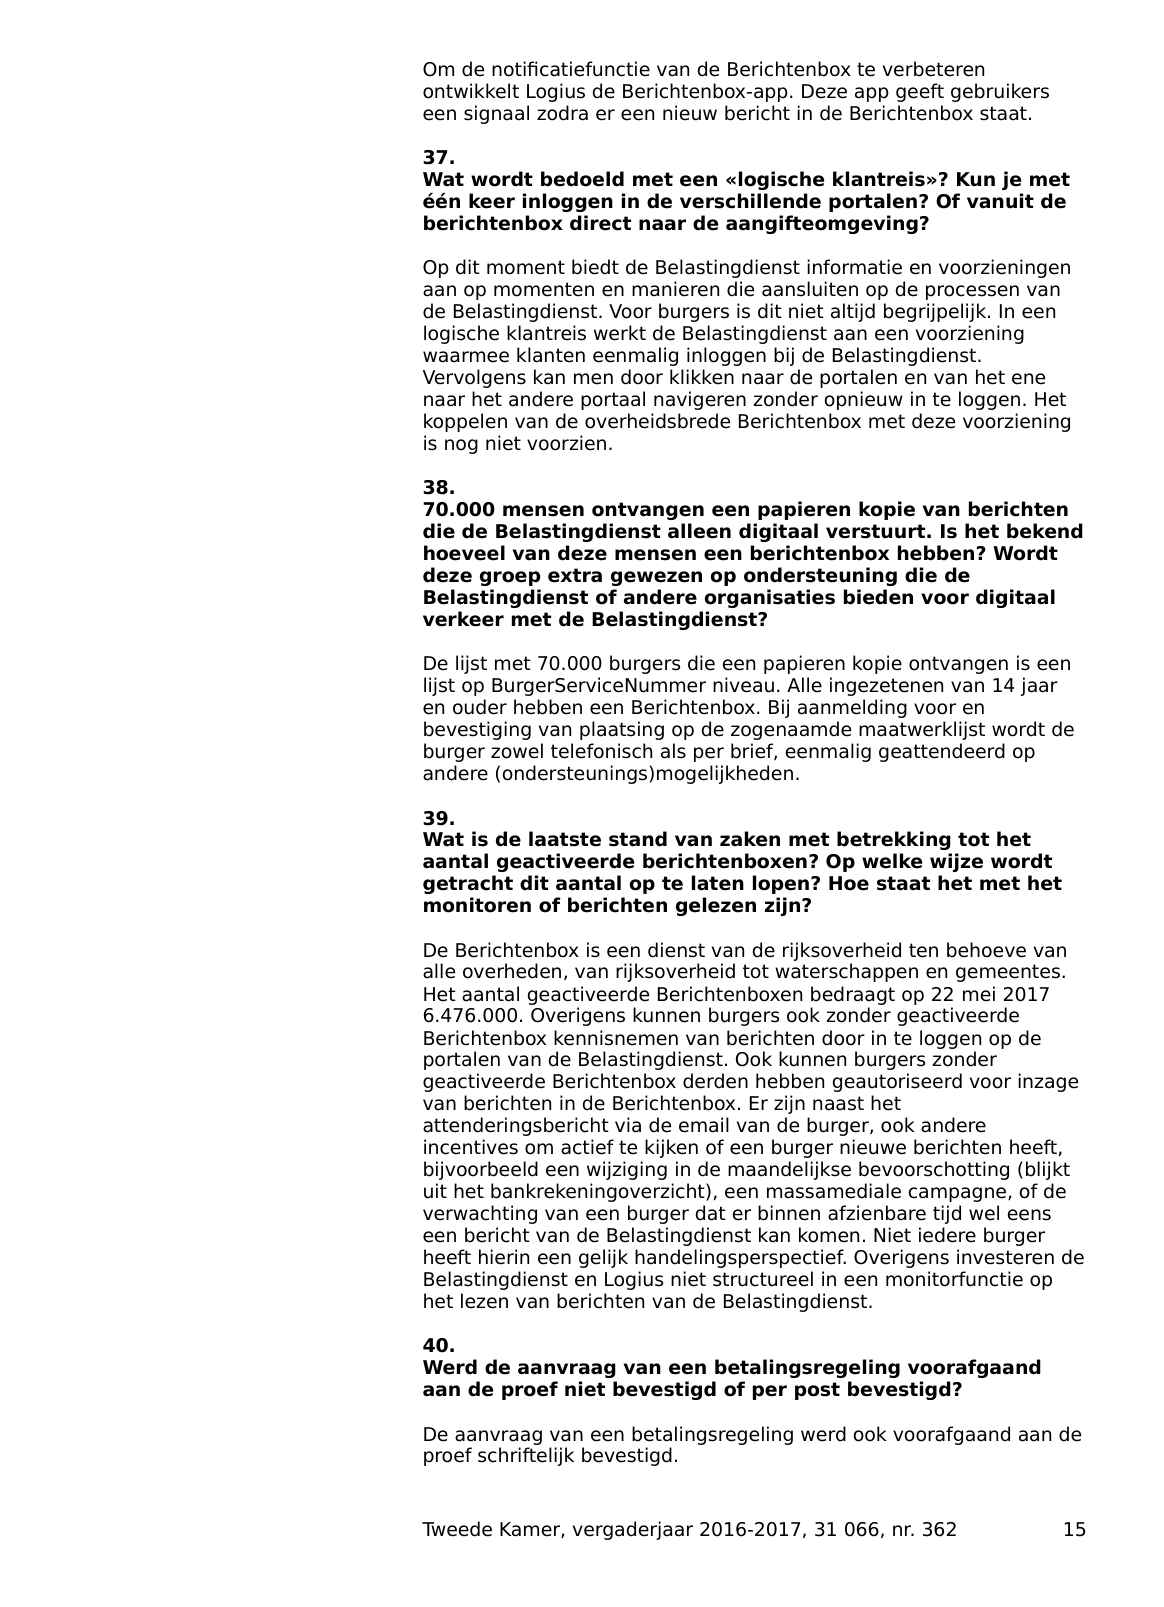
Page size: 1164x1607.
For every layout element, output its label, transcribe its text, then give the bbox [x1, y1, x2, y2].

text De lijst met 70.000 burgers die een papieren kopie ontvangen is een lijst op BurgerServiceNummer niveau. Alle ingezetenen van 14 jaar en ouder hebben een Berichtenbox. Bij aanmelding voor en bevestiging van plaatsing op de zogenaamde maatwerklijst wordt de burger zowel telefonisch als per brief, eenmalig geattendeerd op andere (ondersteunings)mogelijkheden. [422, 653, 1087, 785]
text 39. [422, 807, 1087, 829]
text Werd de aanvraag van een betalingsregeling voorafgaand aan de proef niet bevestigd of per post bevestigd? [422, 1357, 1087, 1401]
text De Berichtenbox is een dienst van de rijksoverheid ten behoeve van alle overheden, van rijksoverheid tot waterschappen en gemeentes. Het aantal geactiveerde Berichtenboxen bedraagt op 22 mei 2017 6.476.000. Overigens kunnen burgers ook zonder geactiveerde Berichtenbox kennisnemen van berichten door in te loggen op de portalen van de Belastingdienst. Ook kunnen burgers zonder geactiveerde Berichtenbox derden hebben geautoriseerd voor inzage van berichten in de Berichtenbox. Er zijn naast het attenderingsbericht via de email van de burger, ook andere incentives om actief te kijken of een burger nieuwe berichten heeft, bijvoorbeeld een wijziging in de maandelijkse bevoorschotting (blijkt uit het bankrekeningoverzicht), een massamediale campagne, of de verwachting van een burger dat er binnen afzienbare tijd wel eens een bericht van de Belastingdienst kan komen. Niet iedere burger heeft hierin een gelijk handelingsperspectief. Overigens investeren de Belastingdienst en Logius niet structureel in een monitorfunctie op het lezen van berichten van de Belastingdienst. [422, 939, 1087, 1313]
text Wat wordt bedoeld met een «logische klantreis»? Kun je met één keer inloggen in de verschillende portalen? Of vanuit de berichtenbox direct naar de aangifteomgeving? [422, 169, 1087, 235]
text 37. [422, 147, 1087, 169]
text De aanvraag van een betalingsregeling werd ook voorafgaand aan de proef schriftelijk bevestigd. [422, 1423, 1087, 1467]
text Om de notificatiefunctie van de Berichtenbox te verbeteren ontwikkelt Logius de Berichtenbox-app. Deze app geeft gebruikers een signaal zodra er een nieuw bericht in de Berichtenbox staat. [422, 59, 1087, 125]
text 38. [422, 477, 1087, 499]
text 70.000 mensen ontvangen een papieren kopie van berichten die de Belastingdienst alleen digitaal verstuurt. Is het bekend hoeveel van deze mensen een berichtenbox hebben? Wordt deze groep extra gewezen op ondersteuning die de Belastingdienst of andere organisaties bieden voor digitaal verkeer met de Belastingdienst? [422, 499, 1087, 631]
text Op dit moment biedt de Belastingdienst informatie en voorzieningen aan op momenten en manieren die aansluiten op de processen van de Belastingdienst. Voor burgers is dit niet altijd begrijpelijk. In een logische klantreis werkt de Belastingdienst aan een voorziening waarmee klanten eenmalig inloggen bij de Belastingdienst. Vervolgens kan men door klikken naar de portalen en van het ene naar het andere portaal navigeren zonder opnieuw in te loggen. Het koppelen van de overheidsbrede Berichtenbox met deze voorziening is nog niet voorzien. [422, 257, 1087, 455]
text 40. [422, 1335, 1087, 1357]
text Wat is de laatste stand van zaken met betrekking tot het aantal geactiveerde berichtenboxen? Op welke wijze wordt getracht dit aantal op te laten lopen? Hoe staat het met het monitoren of berichten gelezen zijn? [422, 829, 1087, 917]
